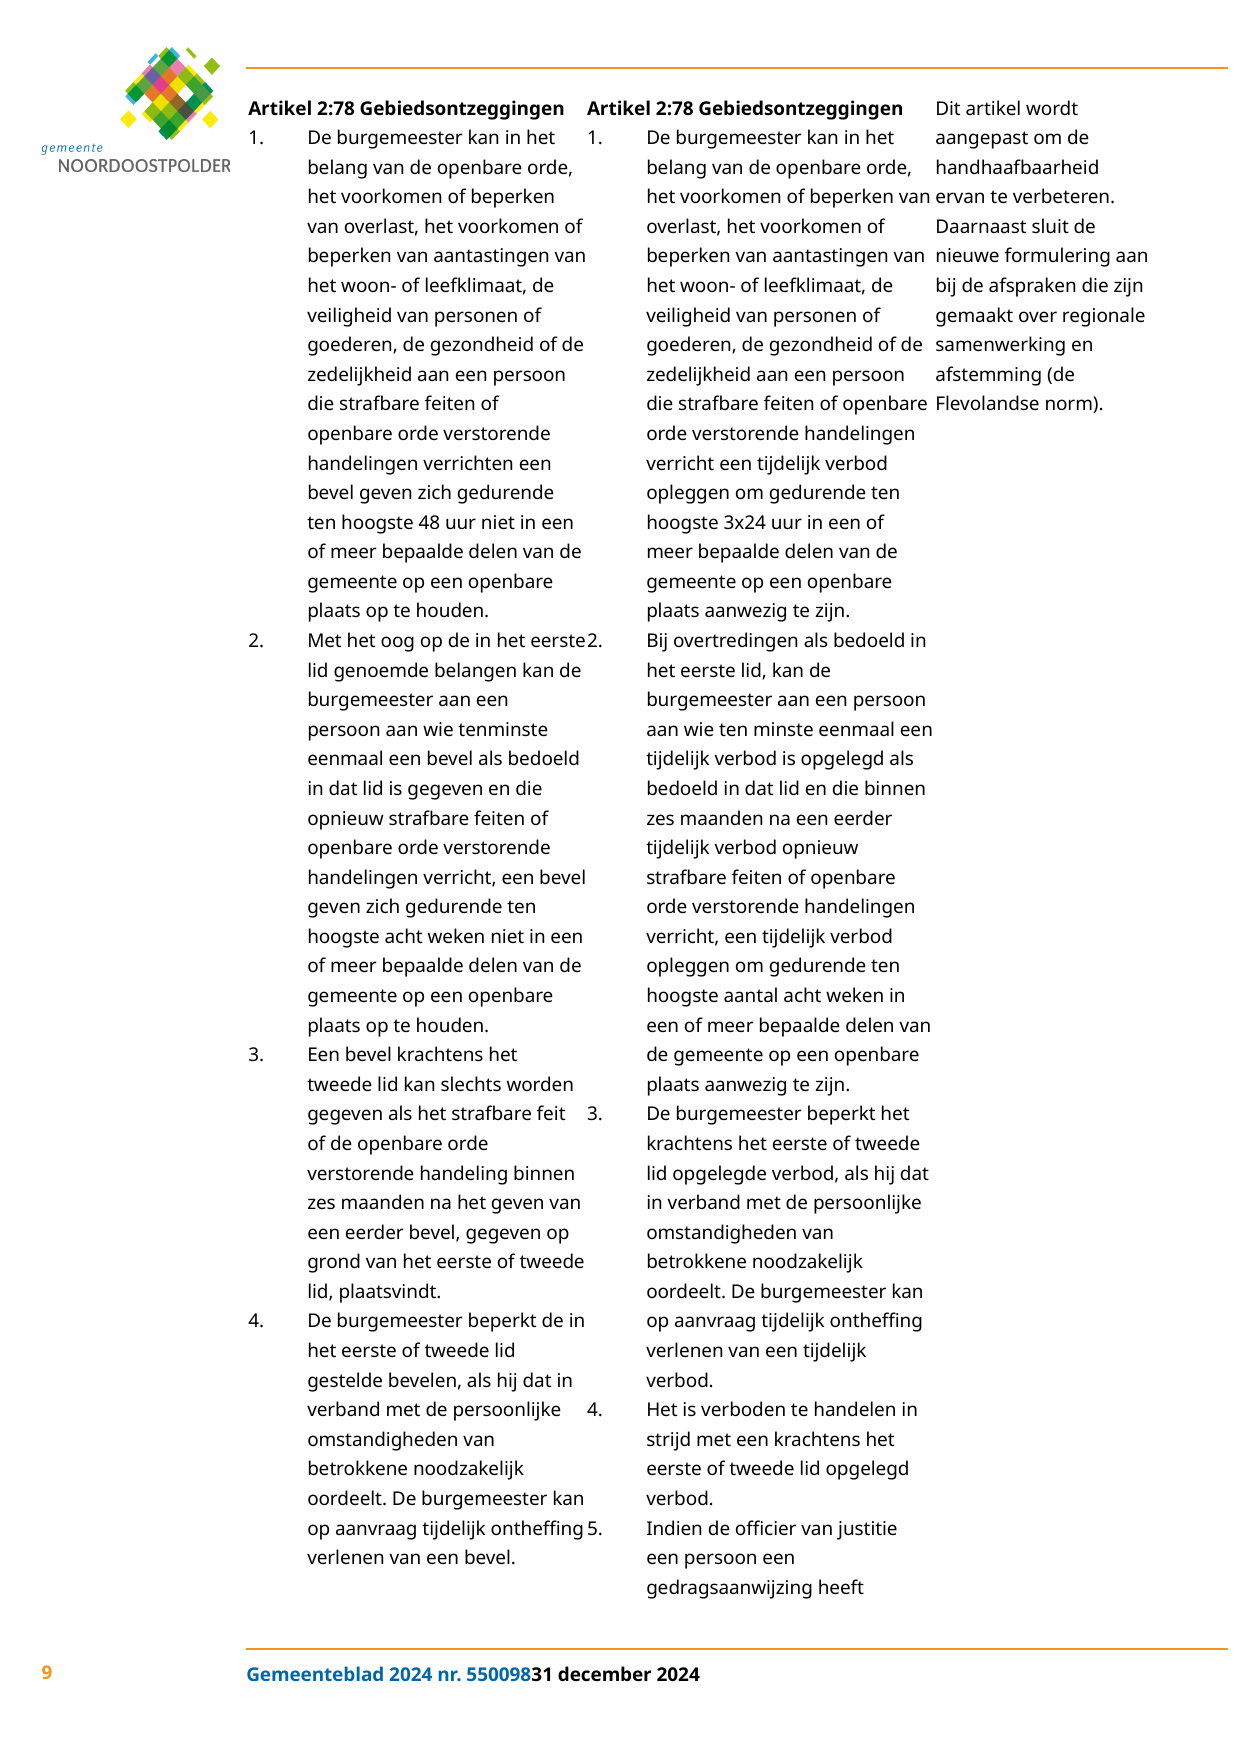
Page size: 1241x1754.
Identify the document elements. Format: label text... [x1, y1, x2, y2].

table_cell Artikel 2:78 Gebiedsontzeggingen De burgemeester kan in het belang van de openbare orde, het voorkomen of beperken van overlast, het voorkomen of beperken van aantastingen van het woon- of leefklimaat, de veiligheid van personen of goederen, de gezondheid of de zedelijkheid aan een persoon die strafbare feiten of openbare orde verstorende handelingen verrichten een bevel geven zich gedurende ten hoogste 48 uur niet in een of meer bepaalde delen van de gemeente op een openbare plaats op te houden. Met het oog op de in het eerste lid genoemde belangen kan de burgemeester aan een persoon aan wie tenminste eenmaal een bevel als bedoeld in dat lid is gegeven en die opnieuw strafbare feiten of openbare orde verstorende handelingen verricht, een bevel geven zich gedurende ten hoogste acht weken niet in een of meer bepaalde delen van de gemeente op een openbare plaats op te houden. Een bevel krachtens het tweede lid kan slechts worden gegeven als het strafbare feit of de openbare orde verstorende handeling binnen zes maanden na het geven van een eerder bevel, gegeven op grond van het eerste of tweede lid, plaatsvindt. De burgemeester beperkt de in het eerste of tweede lid gestelde bevelen, als hij dat in verband met de persoonlijke omstandigheden van betrokkene noodzakelijk oordeelt. De burgemeester kan op aanvraag tijdelijk ontheffing verlenen van een bevel. [248, 95, 587, 1600]
table_cell Dit artikel wordt aangepast om de handhaafbaarheid ervan te verbeteren. Daarnaast sluit de nieuwe formulering aan bij de afspraken die zijn gemaakt over regionale samenwerking en afstemming (de Flevolandse norm). [935, 95, 1152, 1600]
table_cell Artikel 2:78 Gebiedsontzeggingen De burgemeester kan in het belang van de openbare orde, het voorkomen of beperken van overlast, het voorkomen of beperken van aantastingen van het woon- of leefklimaat, de veiligheid van personen of goederen, de gezondheid of de zedelijkheid aan een persoon die strafbare feiten of openbare orde verstorende handelingen verricht een tijdelijk verbod opleggen om gedurende ten hoogste 3x24 uur in een of meer bepaalde delen van de gemeente op een openbare plaats aanwezig te zijn. Bij overtredingen als bedoeld in het eerste lid, kan de burgemeester aan een persoon aan wie ten minste eenmaal een tijdelijk verbod is opgelegd als bedoeld in dat lid en die binnen zes maanden na een eerder tijdelijk verbod opnieuw strafbare feiten of openbare orde verstorende handelingen verricht, een tijdelijk verbod opleggen om gedurende ten hoogste aantal acht weken in een of meer bepaalde delen van de gemeente op een openbare plaats aanwezig te zijn. De burgemeester beperkt het krachtens het eerste of tweede lid opgelegde verbod, als hij dat in verband met de persoonlijke omstandigheden van betrokkene noodzakelijk oordeelt. De burgemeester kan op aanvraag tijdelijk ontheffing verlenen van een tijdelijk verbod. Het is verboden te handelen in strijd met een krachtens het eerste of tweede lid opgelegd verbod. Indien de officier van justitie een persoon een gedragsaanwijzing heeft [587, 95, 935, 1600]
picture [41, 47, 231, 172]
